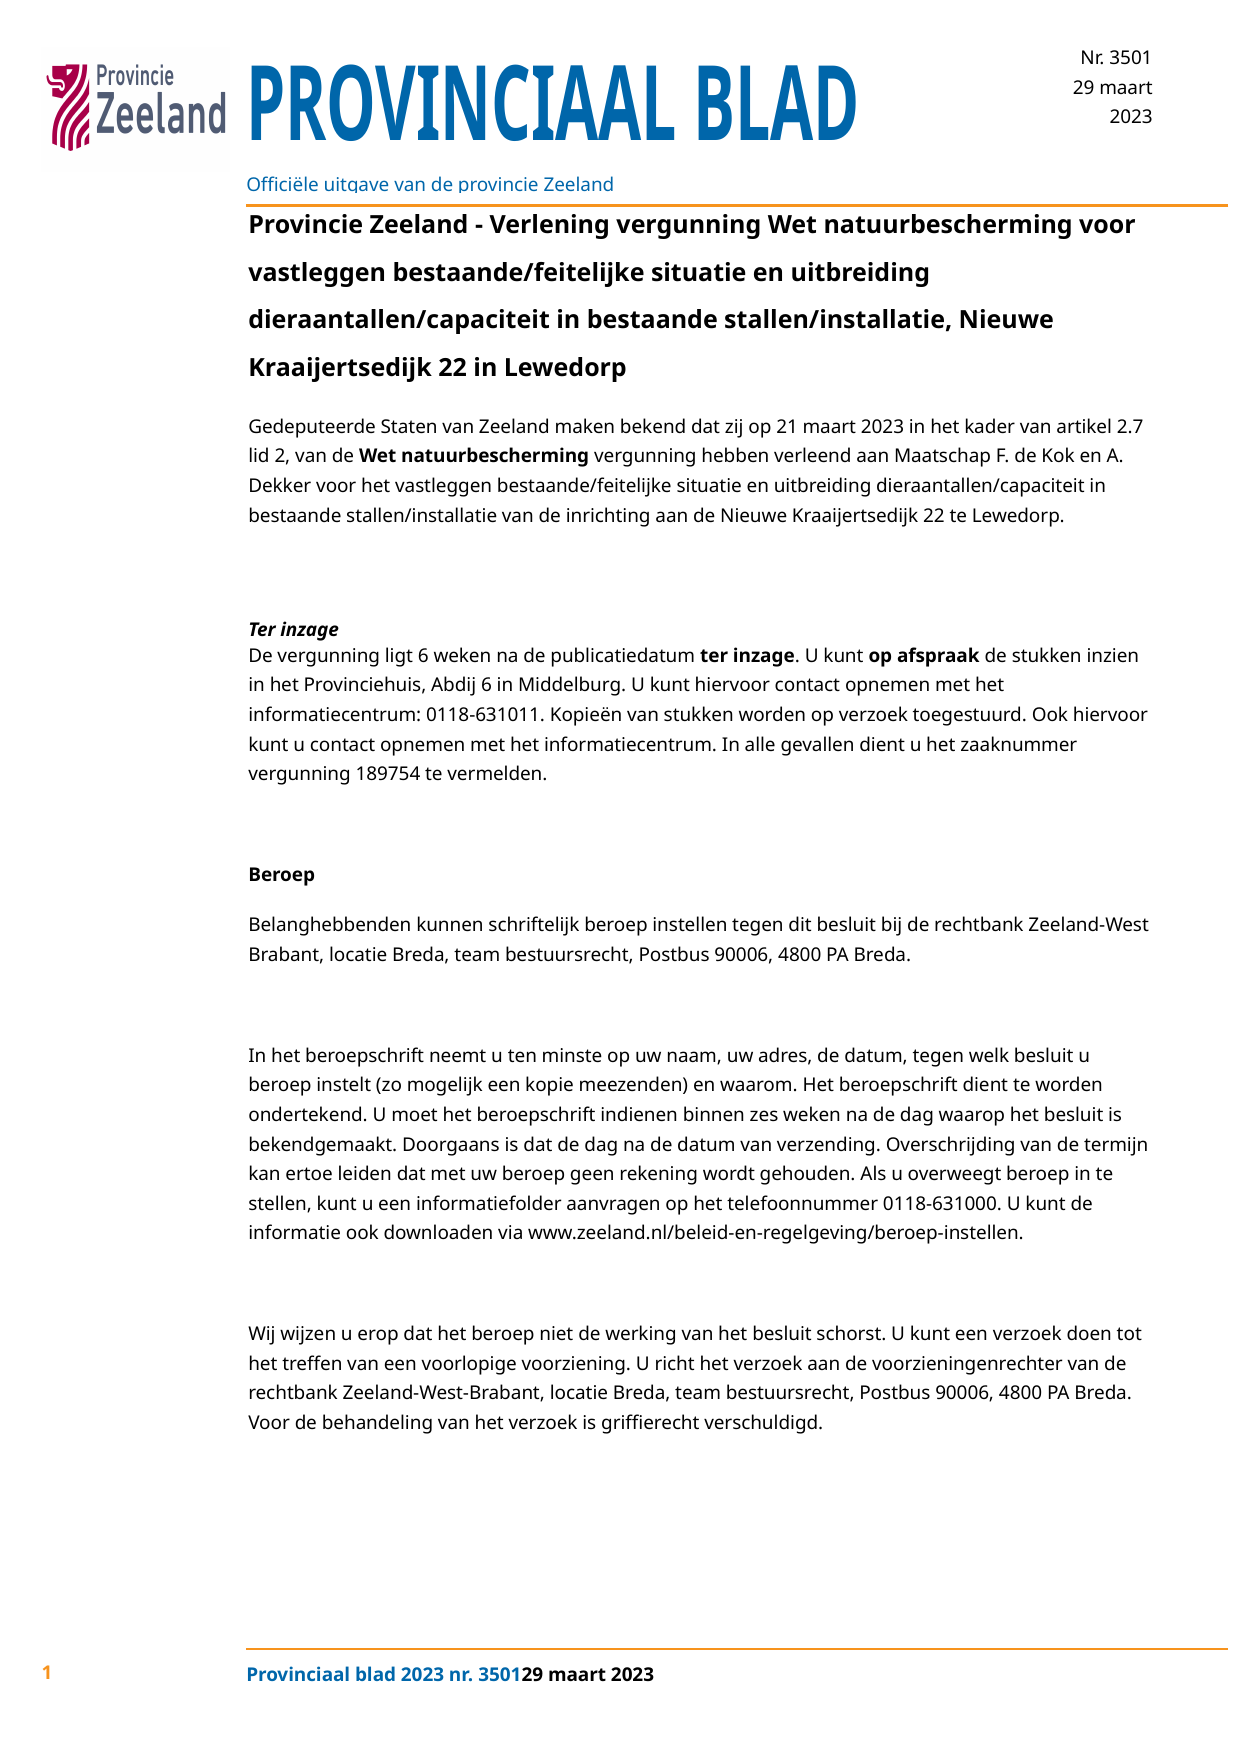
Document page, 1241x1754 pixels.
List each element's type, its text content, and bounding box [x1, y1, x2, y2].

text Ter inzage [248, 616, 1152, 642]
picture [41, 47, 231, 172]
text De vergunning ligt 6 weken na de publicatiedatum ter inzage. U kunt op afspraak de stukken inzien in het Provinciehuis, Abdij 6 in Middelburg. U kunt hiervoor contact opnemen met het informatiecentrum: 0118-631011. Kopieën van stukken worden op verzoek toegestuurd. Ook hiervoor kunt u contact opnemen met het informatiecentrum. In alle gevallen dient u het zaaknummer vergunning 189754 te vermelden. [248, 642, 1152, 786]
text Beroep [248, 861, 1152, 887]
text Provincie Zeeland - Verlening vergunning Wet natuurbescherming voor vastleggen bestaande/feitelijke situatie en uitbreiding dieraantallen/capaciteit in bestaande stallen/installatie, Nieuwe Kraaijertsedijk 22 in Lewedorp [248, 207, 1152, 384]
text Gedeputeerde Staten van Zeeland maken bekend dat zij op 21 maart 2023 in het kader van artikel 2.7 lid 2, van de Wet natuurbescherming vergunning hebben verleend aan Maatschap F. de Kok en A. Dekker voor het vastleggen bestaande/feitelijke situatie en uitbreiding dieraantallen/capaciteit in bestaande stallen/installatie van de inrichting aan de Nieuwe Kraaijertsedijk 22 te Lewedorp. [248, 413, 1152, 528]
text In het beroepschrift neemt u ten minste op uw naam, uw adres, de datum, tegen welk besluit u beroep instelt (zo mogelijk een kopie meezenden) en waarom. Het beroepschrift dient te worden ondertekend. U moet het beroepschrift indienen binnen zes weken na de dag waarop het besluit is bekendgemaakt. Doorgaans is dat de dag na de datum van verzending. Overschrijding van de termijn kan ertoe leiden dat met uw beroep geen rekening wordt gehouden. Als u overweegt beroep in te stellen, kunt u een informatiefolder aanvragen op het telefoonnummer 0118-631000. U kunt de informatie ook downloaden via www.zeeland.nl/beleid-en-regelgeving/beroep-instellen. [248, 1042, 1152, 1245]
text Wij wijzen u erop dat het beroep niet de werking van het besluit schorst. U kunt een verzoek doen tot het treffen van een voorlopige voorziening. U richt het verzoek aan de voorzieningenrechter van de rechtbank Zeeland-West-Brabant, locatie Breda, team bestuursrecht, Postbus 90006, 4800 PA Breda. Voor de behandeling van het verzoek is griffierecht verschuldigd. [248, 1320, 1152, 1435]
text Belanghebbenden kunnen schriftelijk beroep instellen tegen dit besluit bij de rechtbank Zeeland-West Brabant, locatie Breda, team bestuursrecht, Postbus 90006, 4800 PA Breda. [248, 912, 1152, 967]
